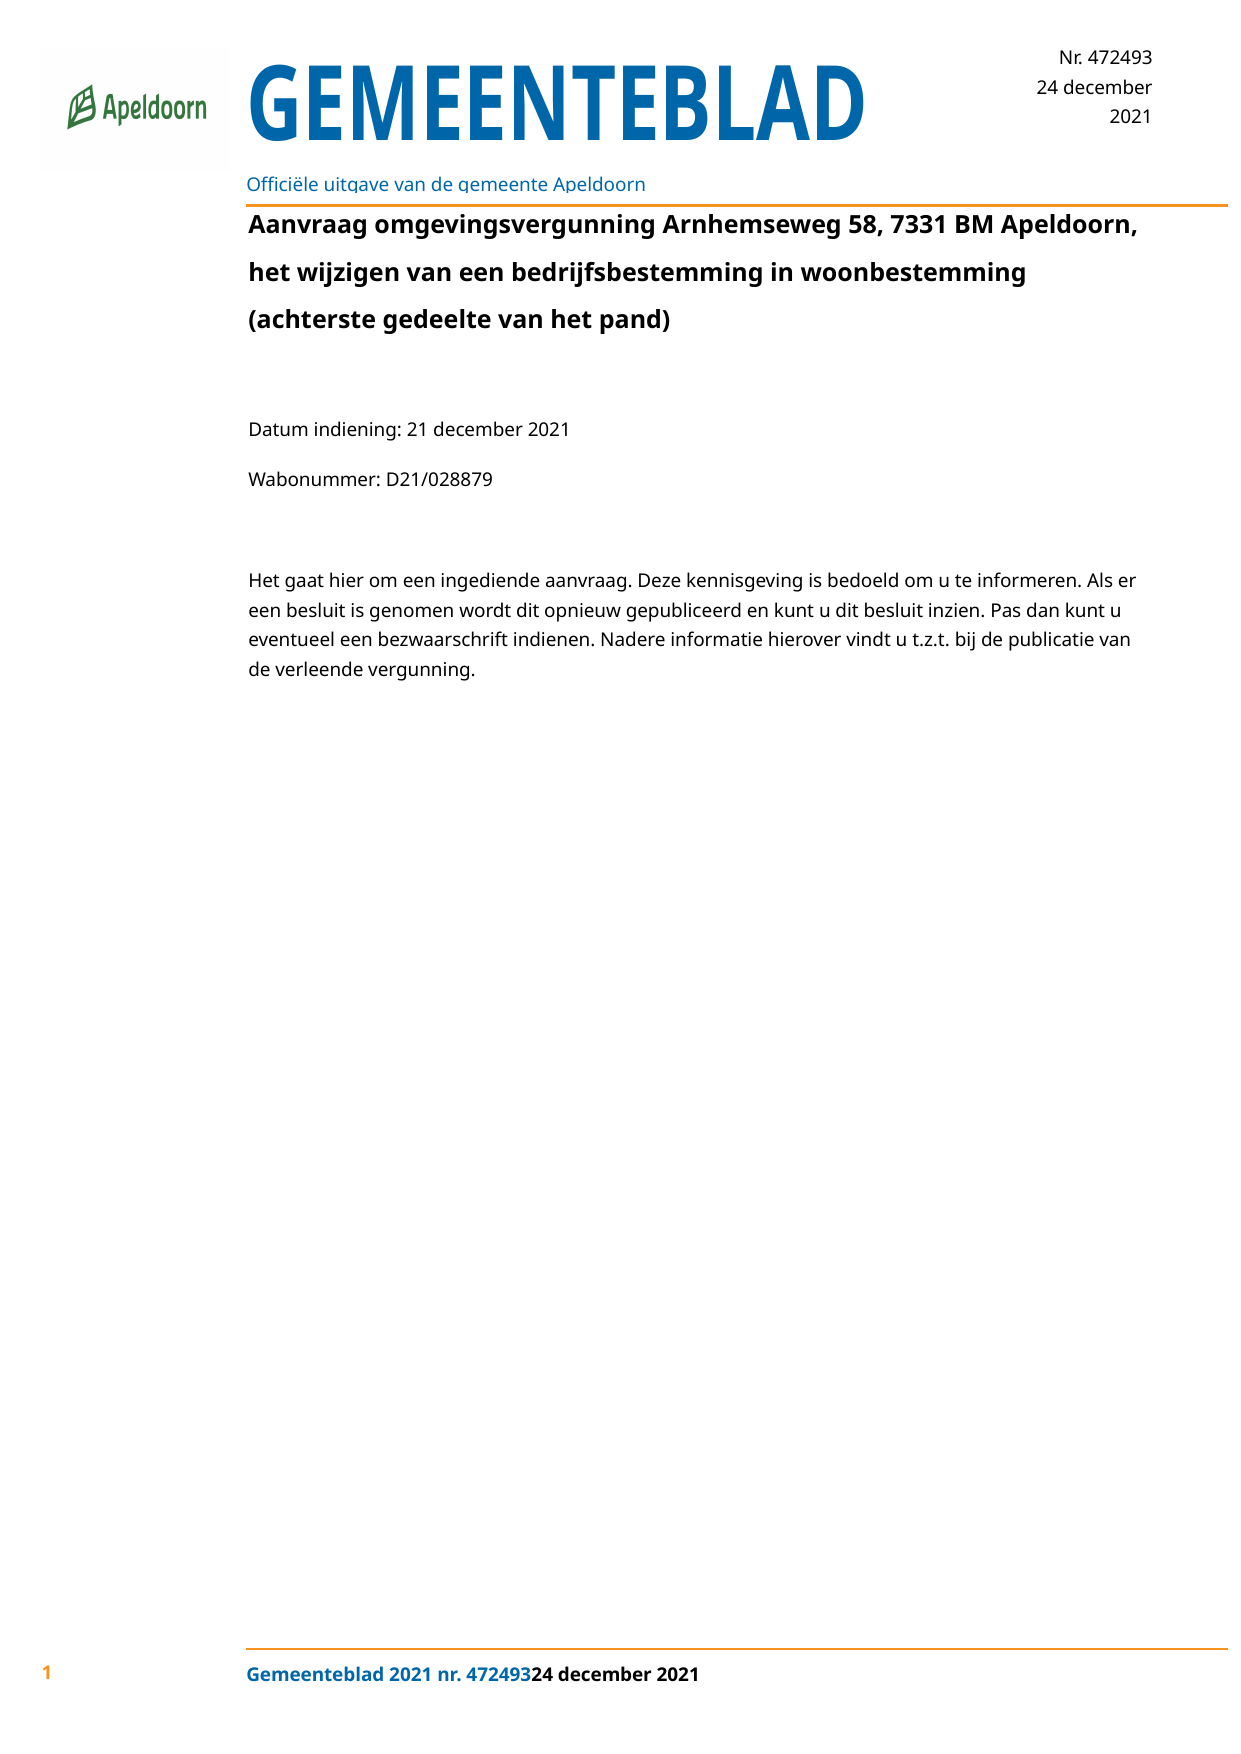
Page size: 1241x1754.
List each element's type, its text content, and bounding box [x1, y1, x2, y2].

text Het gaat hier om een ingediende aanvraag. Deze kennisgeving is bedoeld om u te informeren. Als er een besluit is genomen wordt dit opnieuw gepubliceerd en kunt u dit besluit inzien. Pas dan kunt u eventueel een bezwaarschrift indienen. Nadere informatie hierover vindt u t.z.t. bij de publicatie van de verleende vergunning. [248, 567, 1152, 682]
text Aanvraag omgevingsvergunning Arnhemseweg 58, 7331 BM Apeldoorn, het wijzigen van een bedrijfsbestemming in woonbestemming (achterste gedeelte van het pand) [248, 207, 1152, 336]
text Wabonummer: D21/028879 [248, 466, 1152, 492]
text Datum indiening: 21 december 2021 [248, 416, 1152, 442]
picture [41, 47, 231, 172]
